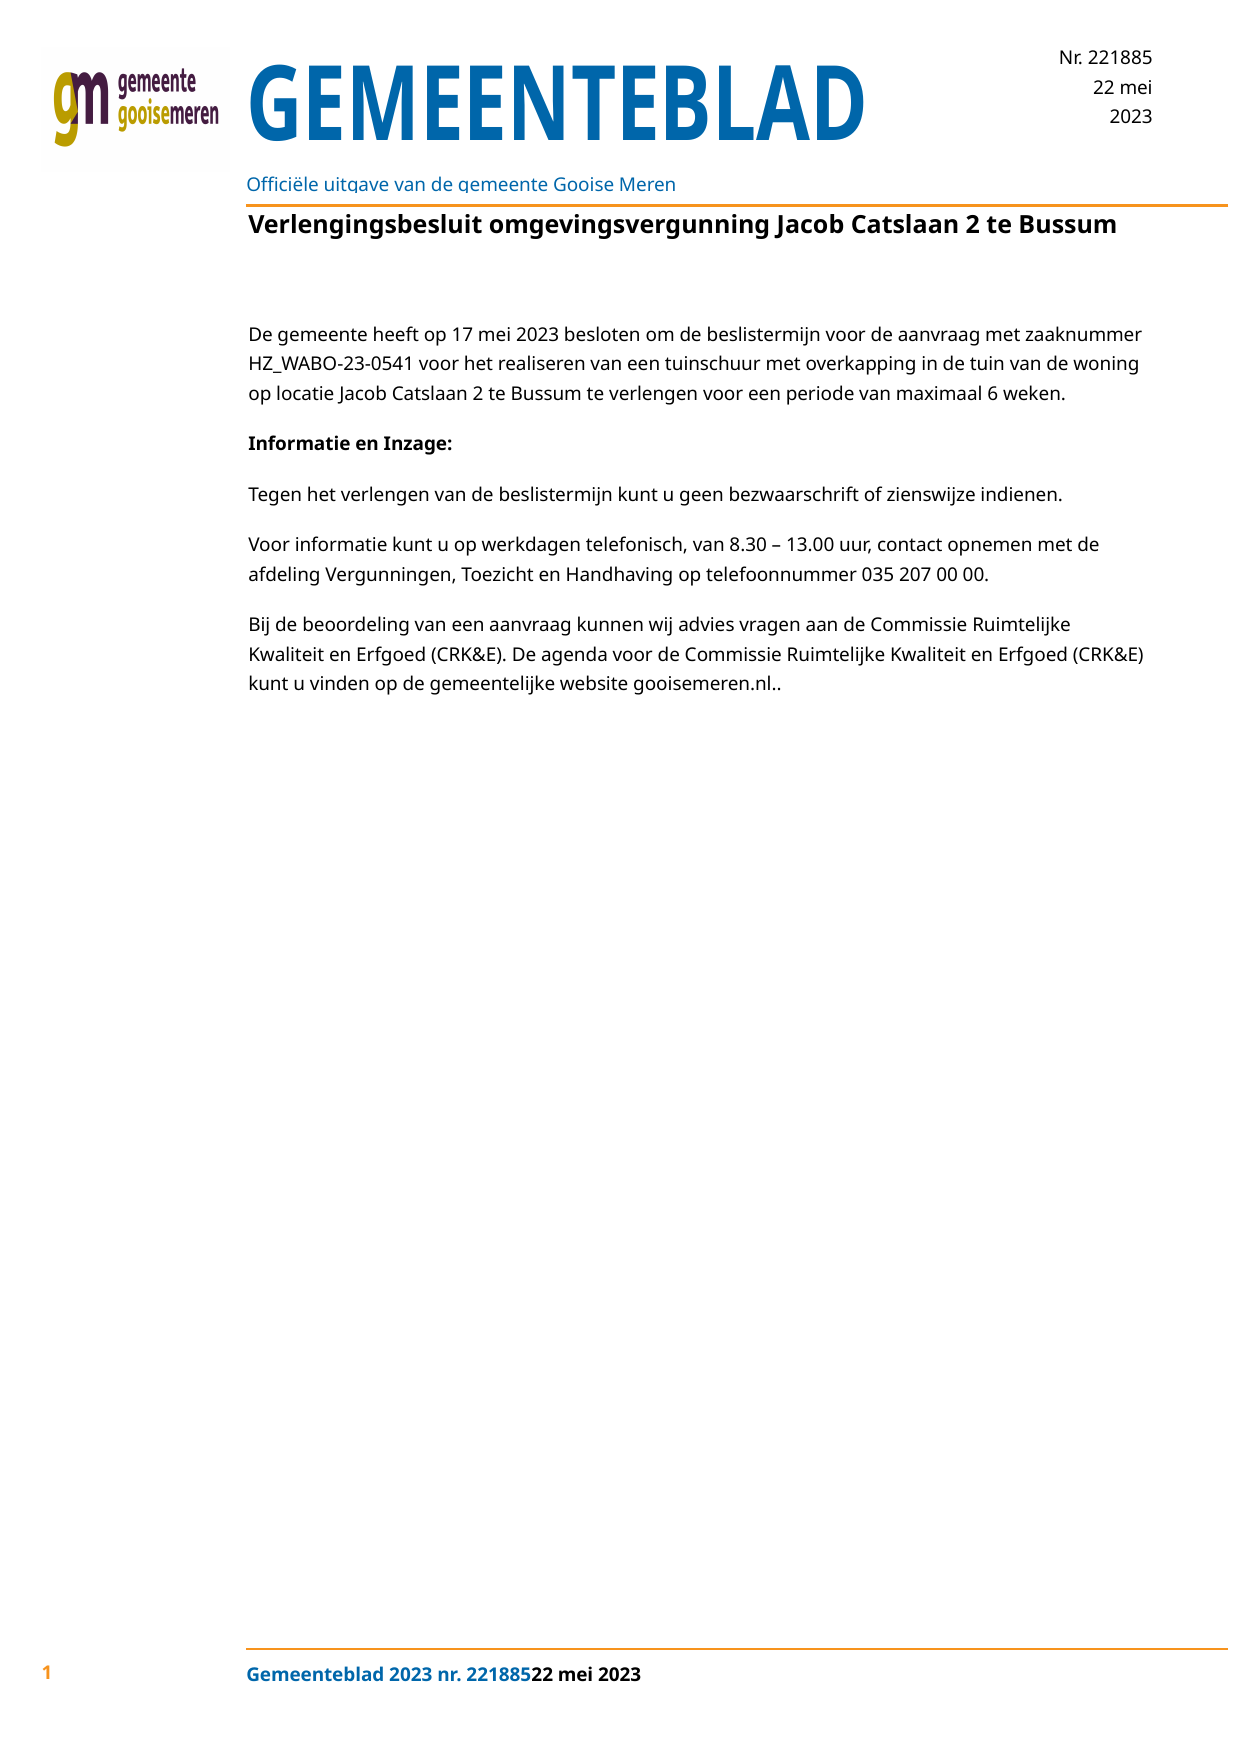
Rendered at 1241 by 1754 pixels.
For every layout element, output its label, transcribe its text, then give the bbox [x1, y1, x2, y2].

text De gemeente heeft op 17 mei 2023 besloten om de beslistermijn voor de aanvraag met zaaknummer HZ_WABO-23-0541 voor het realiseren van een tuinschuur met overkapping in de tuin van de woning op locatie Jacob Catslaan 2 te Bussum te verlengen voor een periode van maximaal 6 weken. [248, 321, 1152, 406]
text Verlengingsbesluit omgevingsvergunning Jacob Catslaan 2 te Bussum [248, 207, 1152, 241]
text Voor informatie kunt u op werkdagen telefonisch, van 8.30 – 13.00 uur, contact opnemen met de afdeling Vergunningen, Toezicht en Handhaving op telefoonnummer 035 207 00 00. [248, 531, 1152, 586]
text Informatie en Inzage: [248, 430, 1152, 456]
picture [41, 47, 231, 172]
text Bij de beoordeling van een aanvraag kunnen wij advies vragen aan de Commissie Ruimtelijke Kwaliteit en Erfgoed (CRK&E). De agenda voor de Commissie Ruimtelijke Kwaliteit en Erfgoed (CRK&E) kunt u vinden op de gemeentelijke website gooisemeren.nl.. [248, 611, 1152, 696]
text Tegen het verlengen van de beslistermijn kunt u geen bezwaarschrift of zienswijze indienen. [248, 481, 1152, 506]
